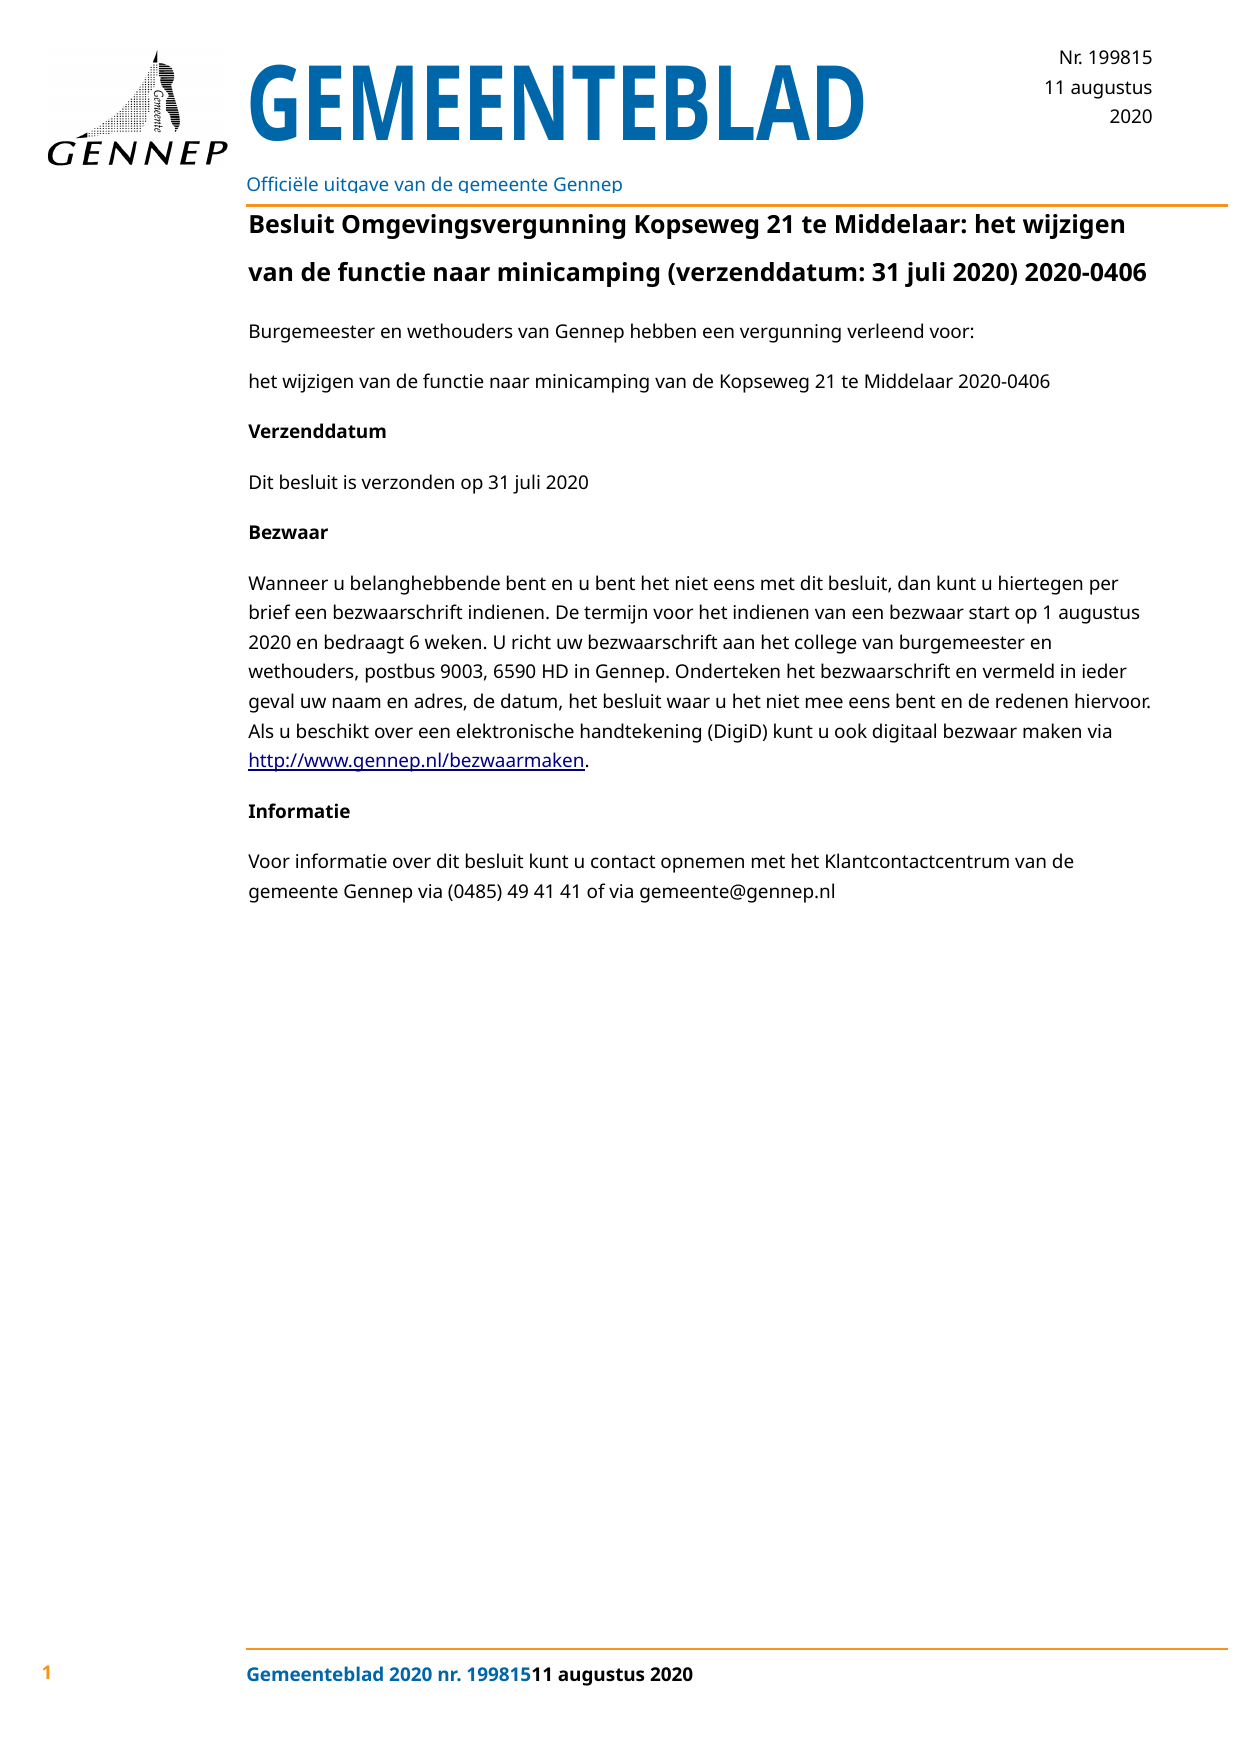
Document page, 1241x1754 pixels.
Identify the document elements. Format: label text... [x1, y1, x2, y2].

text Informatie [248, 798, 1152, 824]
text Bezwaar [248, 519, 1152, 545]
picture [41, 47, 231, 172]
text Wanneer u belanghebbende bent en u bent het niet eens met dit besluit, dan kunt u hiertegen per brief een bezwaarschrift indienen. De termijn voor het indienen van een bezwaar start op 1 augustus 2020 en bedraagt 6 weken. U richt uw bezwaarschrift aan het college van burgemeester en wethouders, postbus 9003, 6590 HD in Gennep. Onderteken het bezwaarschrift en vermeld in ieder geval uw naam en adres, de datum, het besluit waar u het niet mee eens bent en de redenen hiervoor. Als u beschikt over een elektronische handtekening (DigiD) kunt u ook digitaal bezwaar maken via http://www.gennep.nl/bezwaarmaken. [248, 570, 1152, 773]
text Besluit Omgevingsvergunning Kopseweg 21 te Middelaar: het wijzigen van de functie naar minicamping (verzenddatum: 31 juli 2020) 2020-0406 [248, 207, 1152, 288]
text Dit besluit is verzonden op 31 juli 2020 [248, 469, 1152, 495]
text Burgemeester en wethouders van Gennep hebben een vergunning verleend voor: [248, 318, 1152, 344]
text Voor informatie over dit besluit kunt u contact opnemen met het Klantcontactcentrum van de gemeente Gennep via (0485) 49 41 41 of via gemeente@gennep.nl [248, 848, 1152, 904]
text Verzenddatum [248, 419, 1152, 444]
text het wijzigen van de functie naar minicamping van de Kopseweg 21 te Middelaar 2020-0406 [248, 368, 1152, 394]
